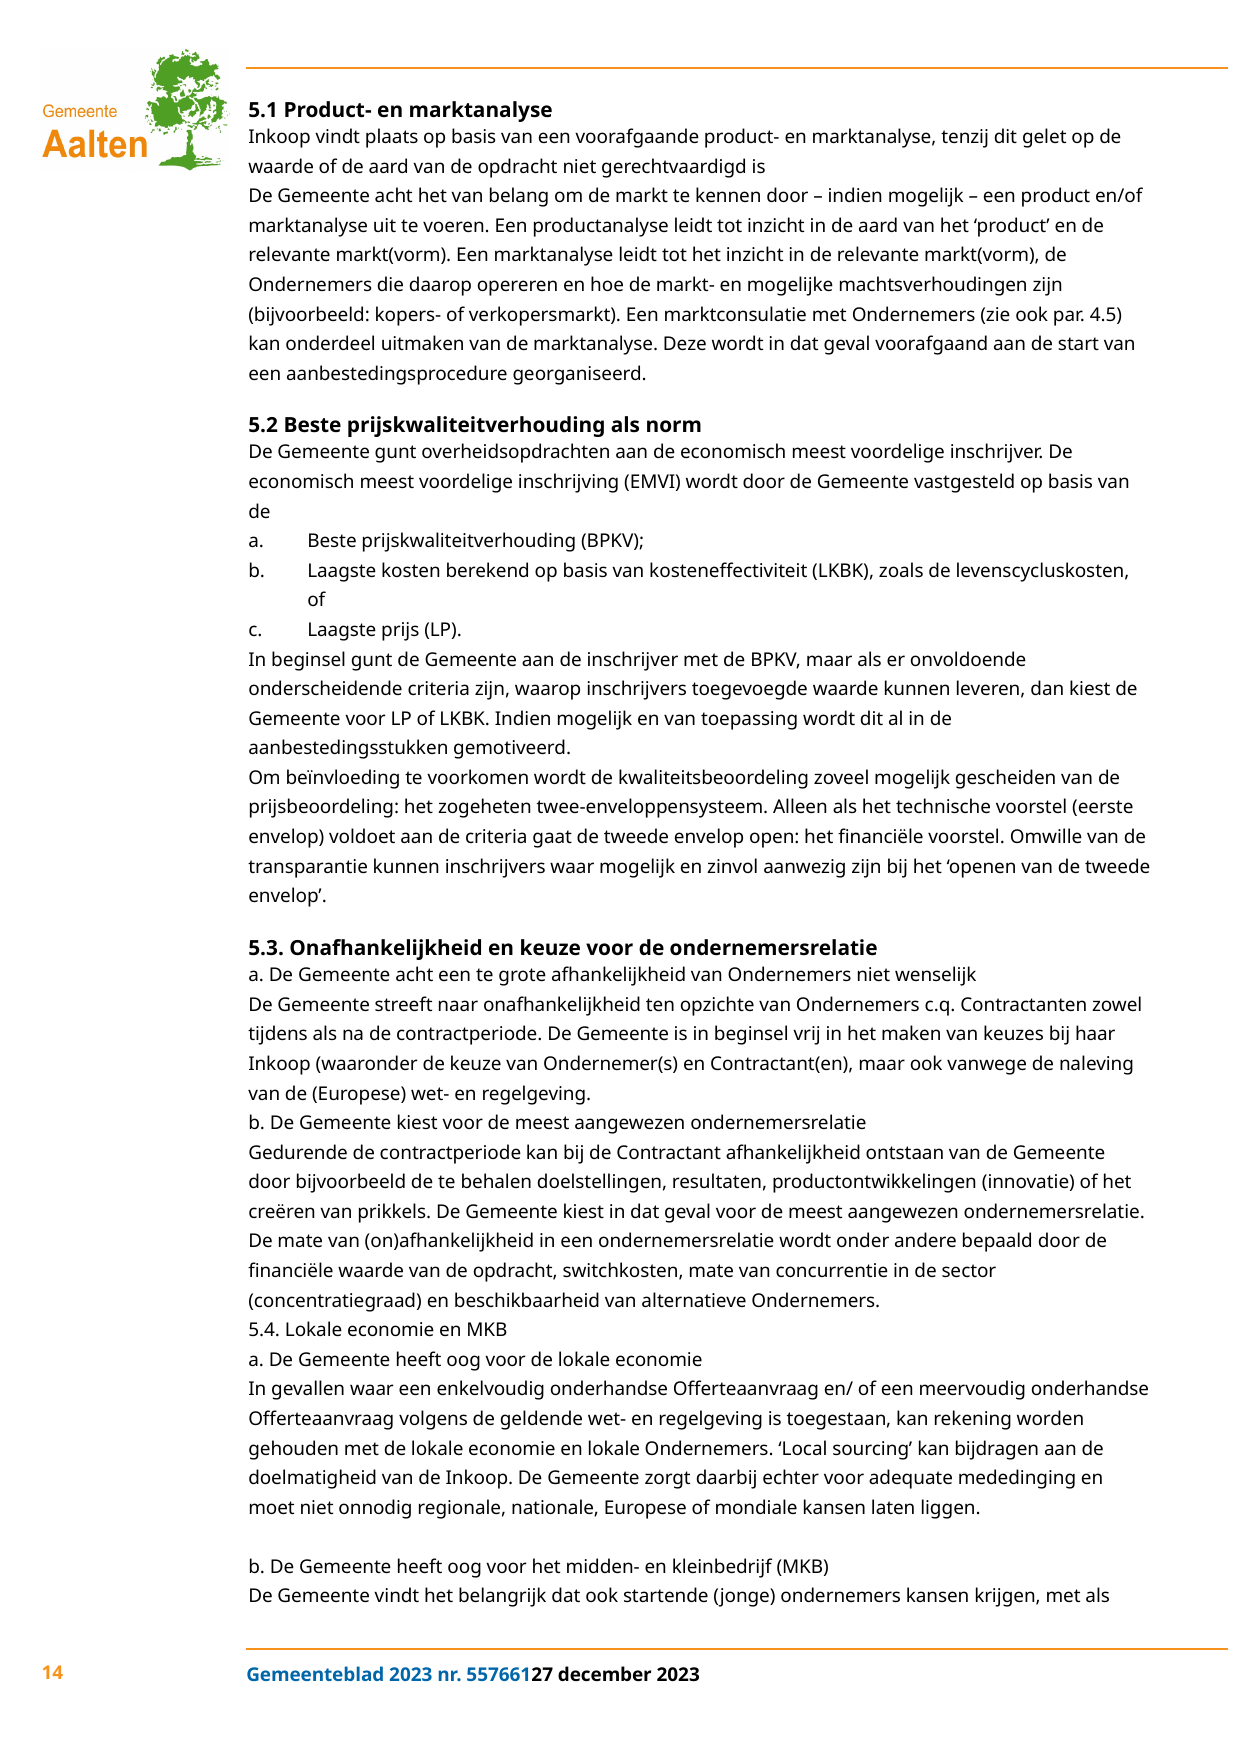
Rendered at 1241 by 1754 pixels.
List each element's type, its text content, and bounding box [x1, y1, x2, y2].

list Beste prijskwaliteitverhouding (BPKV); [248, 527, 1152, 553]
text 5.2 Beste prijskwaliteitverhouding als norm [248, 410, 1152, 439]
text b. De Gemeente kiest voor de meest aangewezen ondernemersrelatie [248, 1109, 1152, 1135]
text In beginsel gunt de Gemeente aan de inschrijver met de BPKV, maar als er onvoldoende onderscheidende criteria zijn, waarop inschrijvers toegevoegde waarde kunnen leveren, dan kiest de Gemeente voor LP of LKBK. Indien mogelijk en van toepassing wordt dit al in de aanbestedingsstukken gemotiveerd. [248, 646, 1152, 760]
text In gevallen waar een enkelvoudig onderhandse Offerteaanvraag en/ of een meervoudig onderhandse Offerteaanvraag volgens de geldende wet- en regelgeving is toegestaan, kan rekening worden gehouden met de lokale economie en lokale Ondernemers. ‘Local sourcing’ kan bijdragen aan de doelmatigheid van de Inkoop. De Gemeente zorgt daarbij echter voor adequate mededinging en moet niet onnodig regionale, nationale, Europese of mondiale kansen laten liggen. [248, 1376, 1152, 1519]
text De Gemeente vindt het belangrijk dat ook startende (jonge) ondernemers kansen krijgen, met als [248, 1583, 1152, 1608]
list Laagste kosten berekend op basis van kosteneffectiviteit (LKBK), zoals de levenscycluskosten, of [248, 557, 1152, 612]
text Om beïnvloeding te voorkomen wordt de kwaliteitsbeoordeling zoveel mogelijk gescheiden van de prijsbeoordeling: het zogeheten twee-enveloppensysteem. Alleen als het technische voorstel (eerste envelop) voldoet aan de criteria gaat de tweede envelop open: het financiële voorstel. Omwille van de transparantie kunnen inschrijvers waar mogelijk en zinvol aanwezig zijn bij het ‘openen van de tweede envelop’. [248, 764, 1152, 908]
text 5.4. Lokale economie en MKB [248, 1316, 1152, 1342]
text Gedurende de contractperiode kan bij de Contractant afhankelijkheid ontstaan van de Gemeente door bijvoorbeeld de te behalen doelstellingen, resultaten, productontwikkelingen (innovatie) of het creëren van prikkels. De Gemeente kiest in dat geval voor de meest aangewezen ondernemersrelatie. De mate van (on)afhankelijkheid in een ondernemersrelatie wordt onder andere bepaald door de financiële waarde van de opdracht, switchkosten, mate van concurrentie in de sector (concentratiegraad) en beschikbaarheid van alternatieve Ondernemers. [248, 1139, 1152, 1312]
text De Gemeente acht het van belang om de markt te kennen door – indien mogelijk – een product en/of marktanalyse uit te voeren. Een productanalyse leidt tot inzicht in de aard van het ‘product’ en de relevante markt(vorm). Een marktanalyse leidt tot het inzicht in de relevante markt(vorm), de Ondernemers die daarop opereren en hoe de markt- en mogelijke machtsverhoudingen zijn (bijvoorbeeld: kopers- of verkopersmarkt). Een marktconsulatie met Ondernemers (zie ook par. 4.5) kan onderdeel uitmaken van de marktanalyse. Deze wordt in dat geval voorafgaand aan de start van een aanbestedingsprocedure georganiseerd. [248, 182, 1152, 386]
text b. De Gemeente heeft oog voor het midden- en kleinbedrijf (MKB) [248, 1553, 1152, 1579]
text a. De Gemeente acht een te grote afhankelijkheid van Ondernemers niet wenselijk [248, 961, 1152, 987]
text 5.3. Onafhankelijkheid en keuze voor de ondernemersrelatie [248, 933, 1152, 961]
picture [41, 47, 231, 172]
text De Gemeente gunt overheidsopdrachten aan de economisch meest voordelige inschrijver. De economisch meest voordelige inschrijving (EMVI) wordt door de Gemeente vastgesteld op basis van de [248, 439, 1152, 524]
text 5.1 Product- en marktanalyse [248, 95, 1152, 123]
text a. De Gemeente heeft oog voor de lokale economie [248, 1346, 1152, 1372]
text De Gemeente streeft naar onafhankelijkheid ten opzichte van Ondernemers c.q. Contractanten zowel tijdens als na de contractperiode. De Gemeente is in beginsel vrij in het maken van keuzes bij haar Inkoop (waaronder de keuze van Ondernemer(s) en Contractant(en), maar ook vanwege de naleving van de (Europese) wet- en regelgeving. [248, 991, 1152, 1105]
text Inkoop vindt plaats op basis van een voorafgaande product- en marktanalyse, tenzij dit gelet op de waarde of de aard van de opdracht niet gerechtvaardigd is [248, 123, 1152, 178]
list Laagste prijs (LP). [248, 616, 1152, 642]
